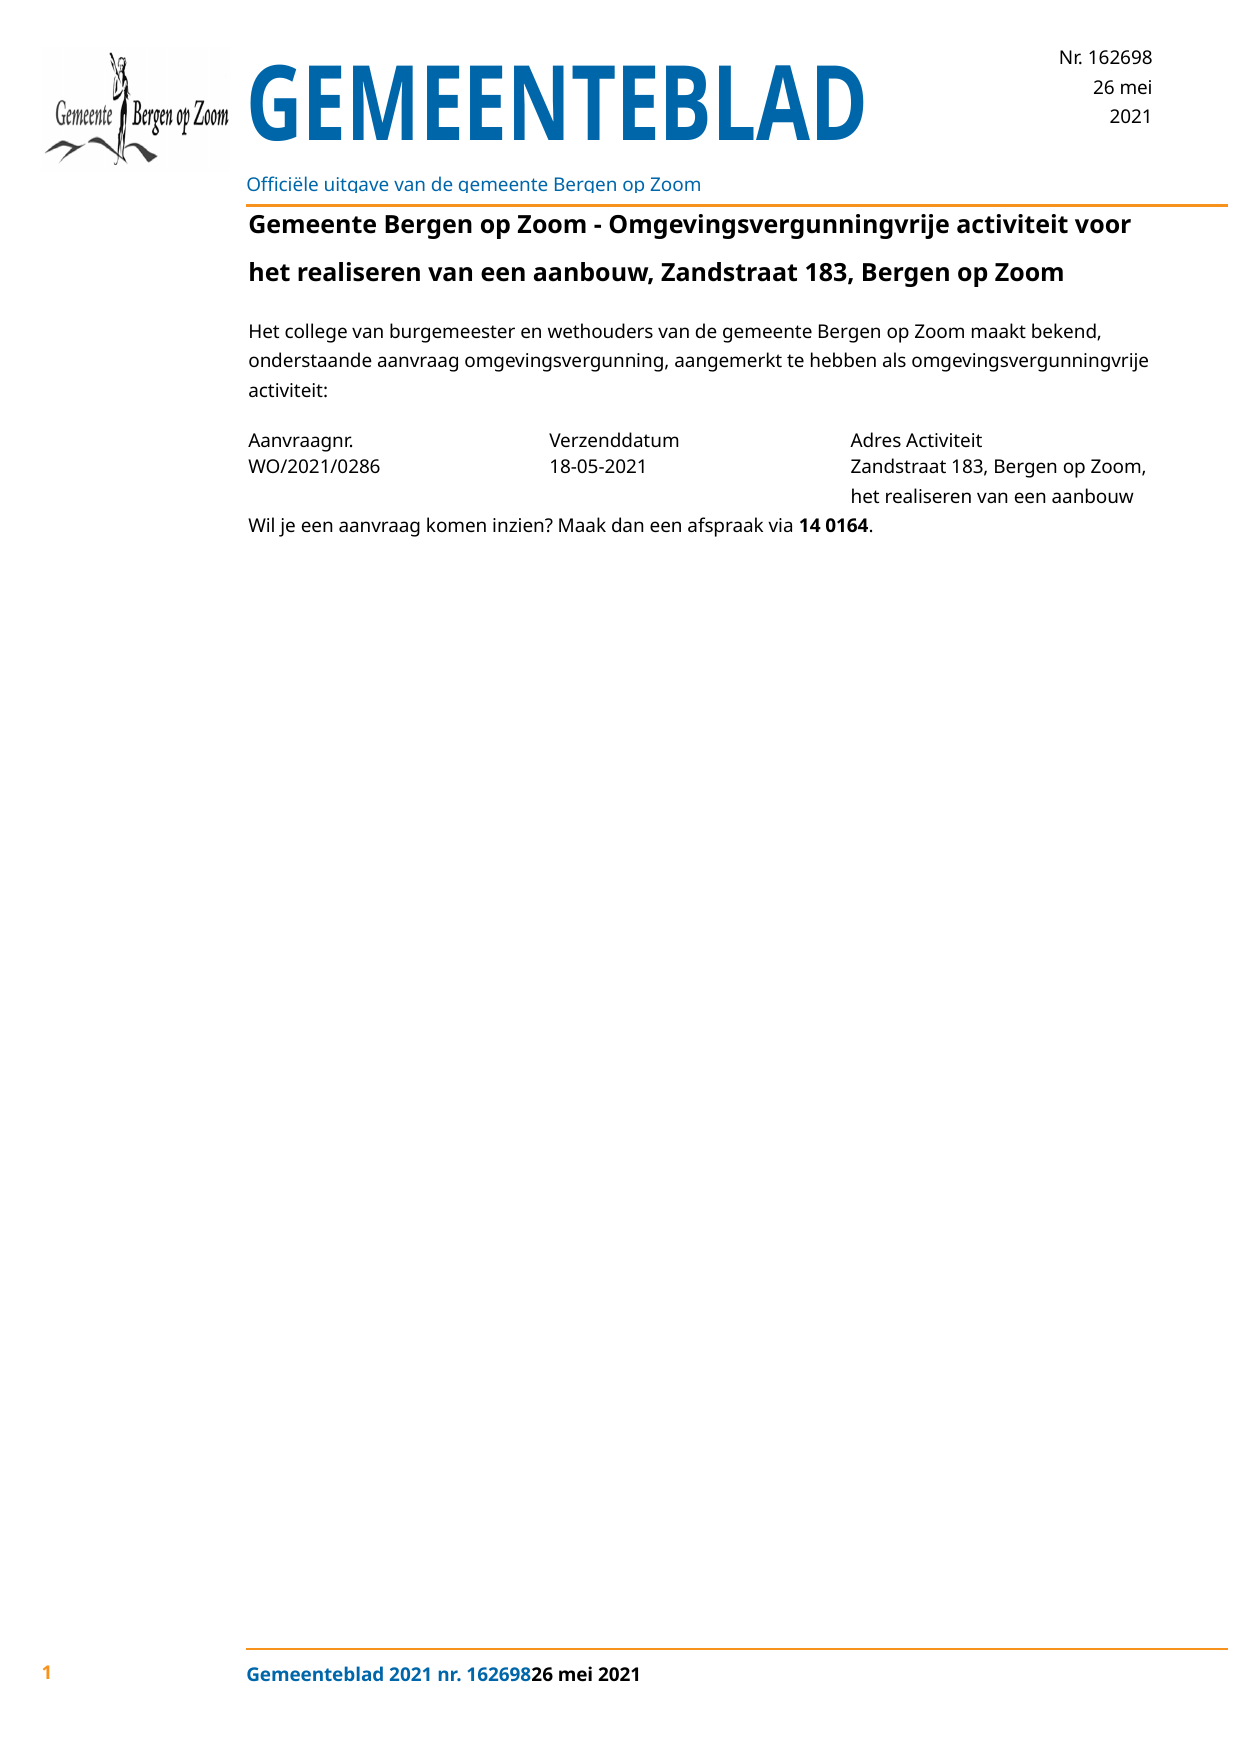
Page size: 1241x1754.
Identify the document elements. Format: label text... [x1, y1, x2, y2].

text Gemeente Bergen op Zoom - Omgevingsvergunningvrije activiteit voor het realiseren van een aanbouw, Zandstraat 183, Bergen op Zoom [248, 207, 1152, 288]
text Het college van burgemeester en wethouders van de gemeente Bergen op Zoom maakt bekend, onderstaande aanvraag omgevingsvergunning, aangemerkt te hebben als omgevingsvergunningvrije activiteit: [248, 318, 1152, 403]
table_cell Zandstraat 183, Bergen op Zoom, het realiseren van een aanbouw [850, 453, 1152, 509]
table_header Adres Activiteit [850, 428, 1152, 453]
table_header Aanvraagnr. [248, 428, 549, 453]
picture [41, 47, 231, 172]
table_cell WO/2021/0286 [248, 453, 549, 509]
text Wil je een aanvraag komen inzien? Maak dan een afspraak via 14 0164. [248, 512, 1152, 538]
table_cell 18-05-2021 [549, 453, 850, 509]
table_header Verzenddatum [549, 428, 850, 453]
